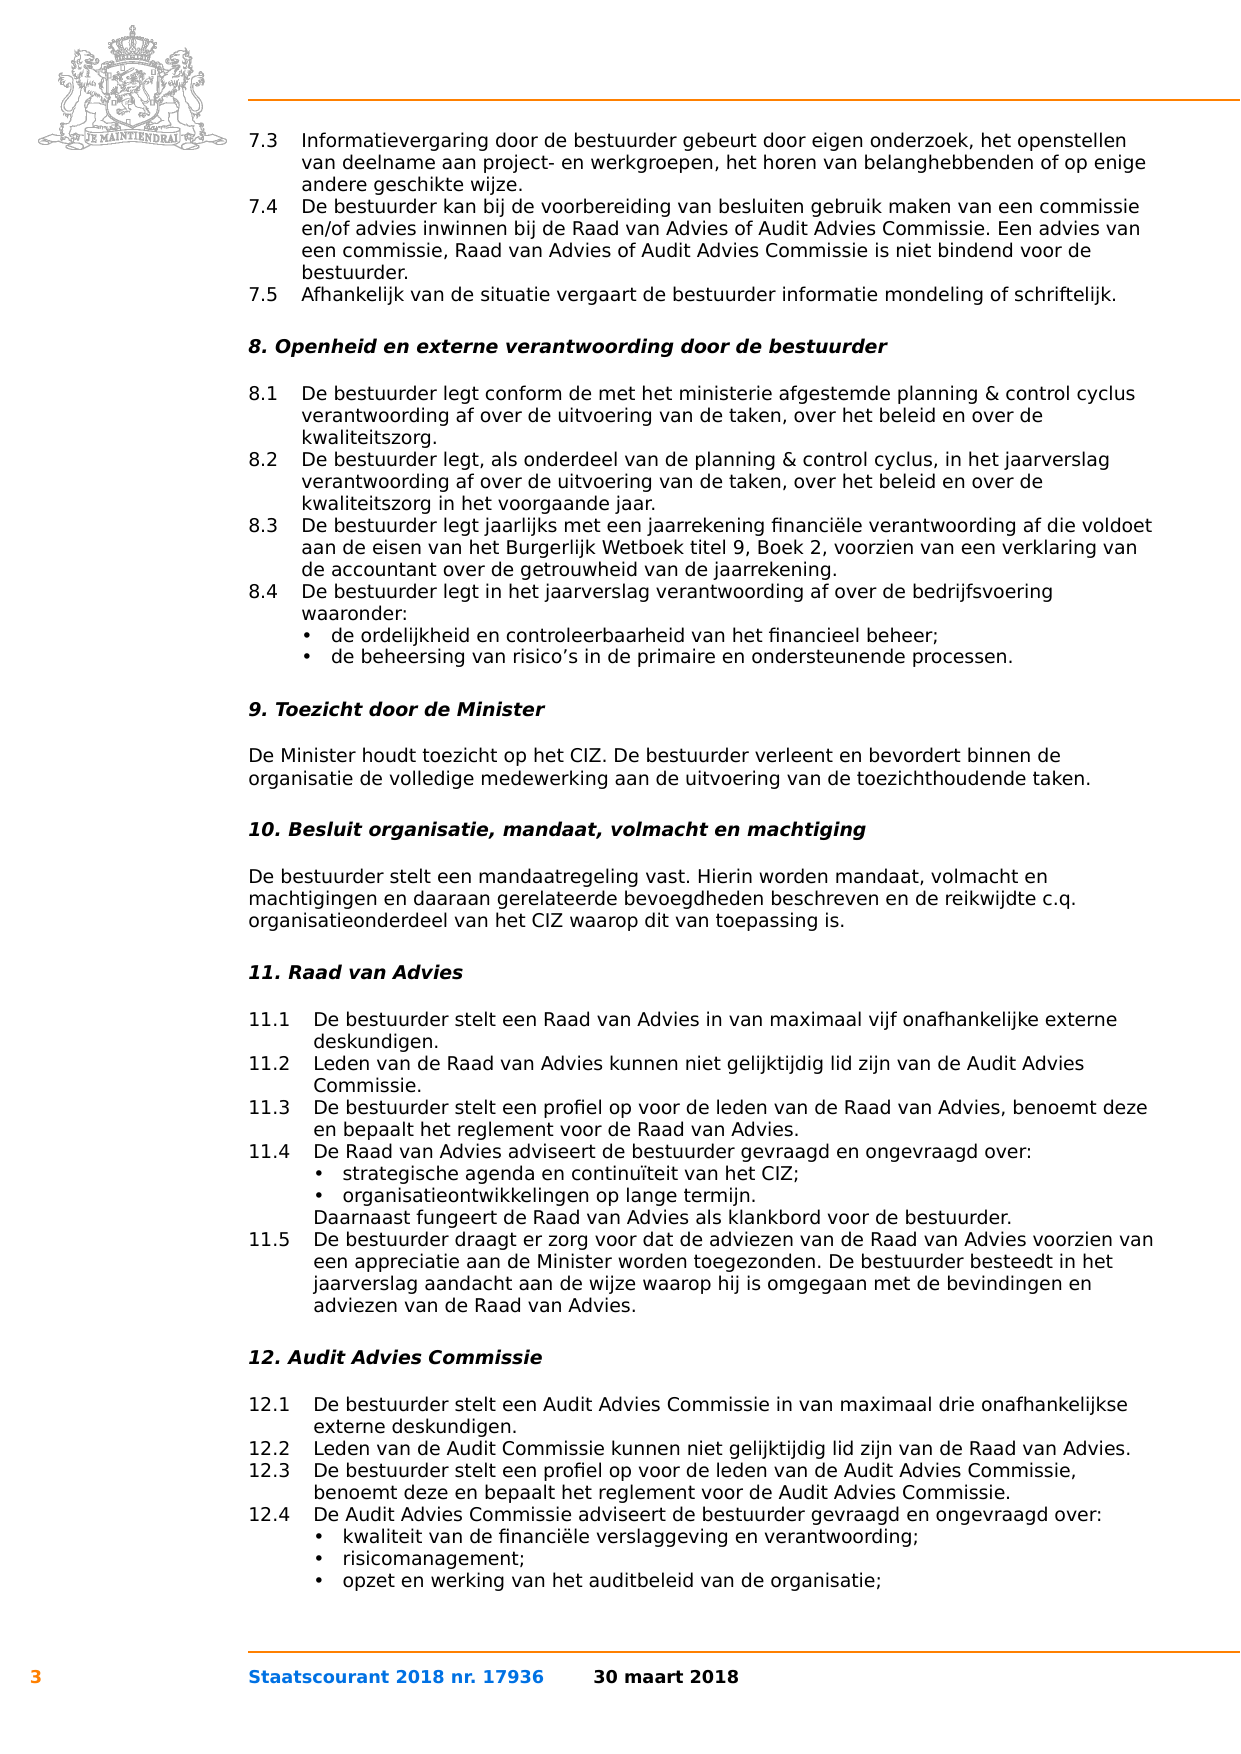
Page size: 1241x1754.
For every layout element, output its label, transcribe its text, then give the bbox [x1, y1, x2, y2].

text 12.3 De bestuurder stelt een profiel op voor de leden van de Audit Advies Commissie, benoemt deze en bepaalt het reglement voor de Audit Advies Commissie. [248, 1460, 1163, 1504]
subtitle 12. Audit Advies Commissie [248, 1347, 1163, 1369]
text 7.4 De bestuurder kan bij de voorbereiding van besluiten gebruik maken van een commissie en/of advies inwinnen bij de Raad van Advies of Audit Advies Commissie. Een advies van een commissie, Raad van Advies of Audit Advies Commissie is niet bindend voor de bestuurder. [248, 196, 1163, 284]
text 11.2 Leden van de Raad van Advies kunnen niet gelijktijdig lid zijn van de Audit Advies Commissie. [248, 1053, 1163, 1097]
text • de ordelijkheid en controleerbaarheid van het financieel beheer; [301, 624, 1163, 646]
subtitle 8. Openheid en externe verantwoording door de bestuurder [248, 336, 1163, 358]
text 8.3 De bestuurder legt jaarlijks met een jaarrekening financiële verantwoording af die voldoet aan de eisen van het Burgerlijk Wetboek titel 9, Boek 2, voorzien van een verklaring van de accountant over de getrouwheid van de jaarrekening. [248, 514, 1163, 581]
text • strategische agenda en continuïteit van het CIZ; [313, 1163, 1163, 1185]
text 12.2 Leden van de Audit Commissie kunnen niet gelijktijdig lid zijn van de Raad van Advies. [248, 1438, 1163, 1460]
text • risicomanagement; [313, 1548, 1163, 1570]
text • kwaliteit van de financiële verslaggeving en verantwoording; [313, 1526, 1163, 1548]
text 12.4 De Audit Advies Commissie adviseert de bestuurder gevraagd en ongevraagd over: [248, 1504, 1163, 1526]
text 11.3 De bestuurder stelt een profiel op voor de leden van de Raad van Advies, benoemt deze en bepaalt het reglement voor de Raad van Advies. [248, 1097, 1163, 1141]
subtitle 11. Raad van Advies [248, 962, 1163, 984]
text 11.4 De Raad van Advies adviseert de bestuurder gevraagd en ongevraagd over: [248, 1141, 1163, 1163]
picture [38, 25, 227, 150]
text 8.2 De bestuurder legt, als onderdeel van de planning & control cyclus, in het jaarverslag verantwoording af over de uitvoering van de taken, over het beleid en over de kwaliteitszorg in het voorgaande jaar. [248, 449, 1163, 514]
text De Minister houdt toezicht op het CIZ. De bestuurder verleent en bevordert binnen de organisatie de volledige medewerking aan de uitvoering van de toezichthoudende taken. [248, 745, 1163, 789]
text Daarnaast fungeert de Raad van Advies als klankbord voor de bestuurder. [313, 1207, 1163, 1229]
text De bestuurder stelt een mandaatregeling vast. Hierin worden mandaat, volmacht en machtigingen en daaraan gerelateerde bevoegdheden beschreven en de reikwijdte c.q. organisatieonderdeel van het CIZ waarop dit van toepassing is. [248, 866, 1163, 932]
text 11.1 De bestuurder stelt een Raad van Advies in van maximaal vijf onafhankelijke externe deskundigen. [248, 1009, 1163, 1053]
text • de beheersing van risico’s in de primaire en ondersteunende processen. [301, 646, 1163, 668]
text 11.5 De bestuurder draagt er zorg voor dat de adviezen van de Raad van Advies voorzien van een appreciatie aan de Minister worden toegezonden. De bestuurder besteedt in het jaarverslag aandacht aan de wijze waarop hij is omgegaan met de bevindingen en adviezen van de Raad van Advies. [248, 1229, 1163, 1317]
text • opzet en werking van het auditbeleid van de organisatie; [313, 1570, 1163, 1592]
text 7.5 Afhankelijk van de situatie vergaart de bestuurder informatie mondeling of schriftelijk. [248, 284, 1163, 306]
subtitle 9. Toezicht door de Minister [248, 698, 1163, 720]
text 8.1 De bestuurder legt conform de met het ministerie afgestemde planning & control cyclus verantwoording af over de uitvoering van de taken, over het beleid en over de kwaliteitszorg. [248, 383, 1163, 449]
text • organisatieontwikkelingen op lange termijn. [313, 1185, 1163, 1207]
subtitle 10. Besluit organisatie, mandaat, volmacht en machtiging [248, 819, 1163, 841]
text 8.4 De bestuurder legt in het jaarverslag verantwoording af over de bedrijfsvoering waaronder: [248, 581, 1163, 624]
text 7.3 Informatievergaring door de bestuurder gebeurt door eigen onderzoek, het openstellen van deelname aan project- en werkgroepen, het horen van belanghebbenden of op enige andere geschikte wijze. [248, 130, 1163, 196]
text 12.1 De bestuurder stelt een Audit Advies Commissie in van maximaal drie onafhankelijkse externe deskundigen. [248, 1394, 1163, 1438]
